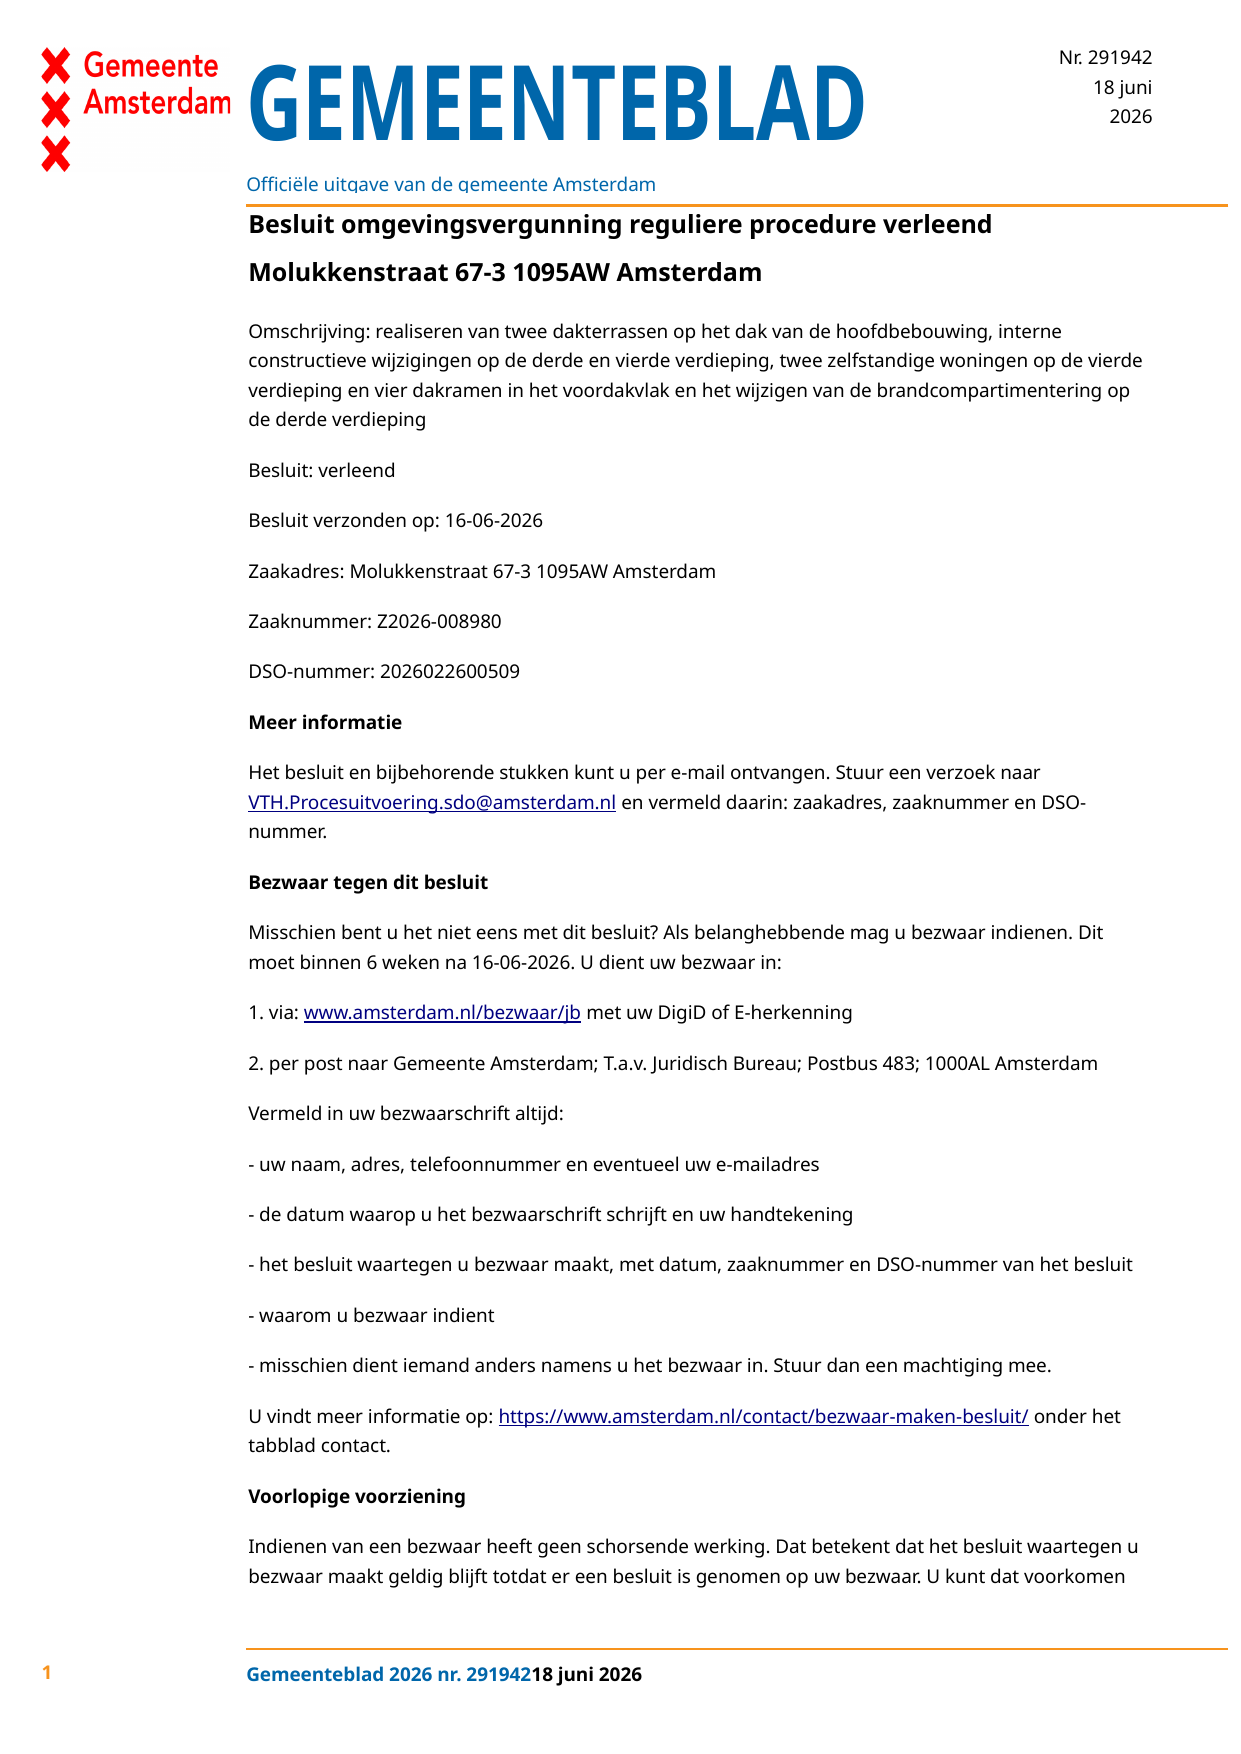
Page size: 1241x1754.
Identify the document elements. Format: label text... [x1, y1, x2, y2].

text Zaaknummer: Z2026-008980 [248, 608, 1152, 634]
text 1. via: www.amsterdam.nl/bezwaar/jb met uw DigiD of E-herkenning [248, 999, 1152, 1025]
text - de datum waarop u het bezwaarschrift schrijft en uw handtekening [248, 1201, 1152, 1227]
text - uw naam, adres, telefoonnummer en eventueel uw e-mailadres [248, 1151, 1152, 1177]
text Besluit: verleend [248, 457, 1152, 483]
text Indienen van een bezwaar heeft geen schorsende werking. Dat betekent dat het besluit waartegen u bezwaar maakt geldig blijft totdat er een besluit is genomen op uw bezwaar. U kunt dat voorkomen [248, 1533, 1152, 1589]
text Besluit verzonden op: 16-06-2026 [248, 507, 1152, 533]
text U vindt meer informatie op: https://www.amsterdam.nl/contact/bezwaar-maken-besluit/ onder het tabblad contact. [248, 1403, 1152, 1458]
text Misschien bent u het niet eens met dit besluit? Als belanghebbende mag u bezwaar indienen. Dit moet binnen 6 weken na 16-06-2026. U dient uw bezwaar in: [248, 919, 1152, 975]
text Bezwaar tegen dit besluit [248, 869, 1152, 895]
text - het besluit waartegen u bezwaar maakt, met datum, zaaknummer en DSO-nummer van het besluit [248, 1252, 1152, 1277]
text Vermeld in uw bezwaarschrift altijd: [248, 1100, 1152, 1126]
text - misschien dient iemand anders namens u het bezwaar in. Stuur dan een machtiging mee. [248, 1352, 1152, 1378]
text Omschrijving: realiseren van twee dakterrassen op het dak van de hoofdbebouwing, interne constructieve wijzigingen op de derde en vierde verdieping, twee zelfstandige woningen op de vierde verdieping en vier dakramen in het voordakvlak en het wijzigen van de brandcompartimentering op de derde verdieping [248, 318, 1152, 432]
picture [41, 47, 231, 172]
text - waarom u bezwaar indient [248, 1302, 1152, 1328]
text Meer informatie [248, 709, 1152, 735]
text Voorlopige voorziening [248, 1483, 1152, 1509]
text DSO-nummer: 2026022600509 [248, 659, 1152, 684]
text Besluit omgevingsvergunning reguliere procedure verleend Molukkenstraat 67-3 1095AW Amsterdam [248, 207, 1152, 288]
text 2. per post naar Gemeente Amsterdam; T.a.v. Juridisch Bureau; Postbus 483; 1000AL Amsterdam [248, 1050, 1152, 1076]
text Zaakadres: Molukkenstraat 67-3 1095AW Amsterdam [248, 558, 1152, 584]
text Het besluit en bijbehorende stukken kunt u per e-mail ontvangen. Stuur een verzoek naar VTH.Procesuitvoering.sdo@amsterdam.nl en vermeld daarin: zaakadres, zaaknummer en DSO-nummer. [248, 759, 1152, 844]
